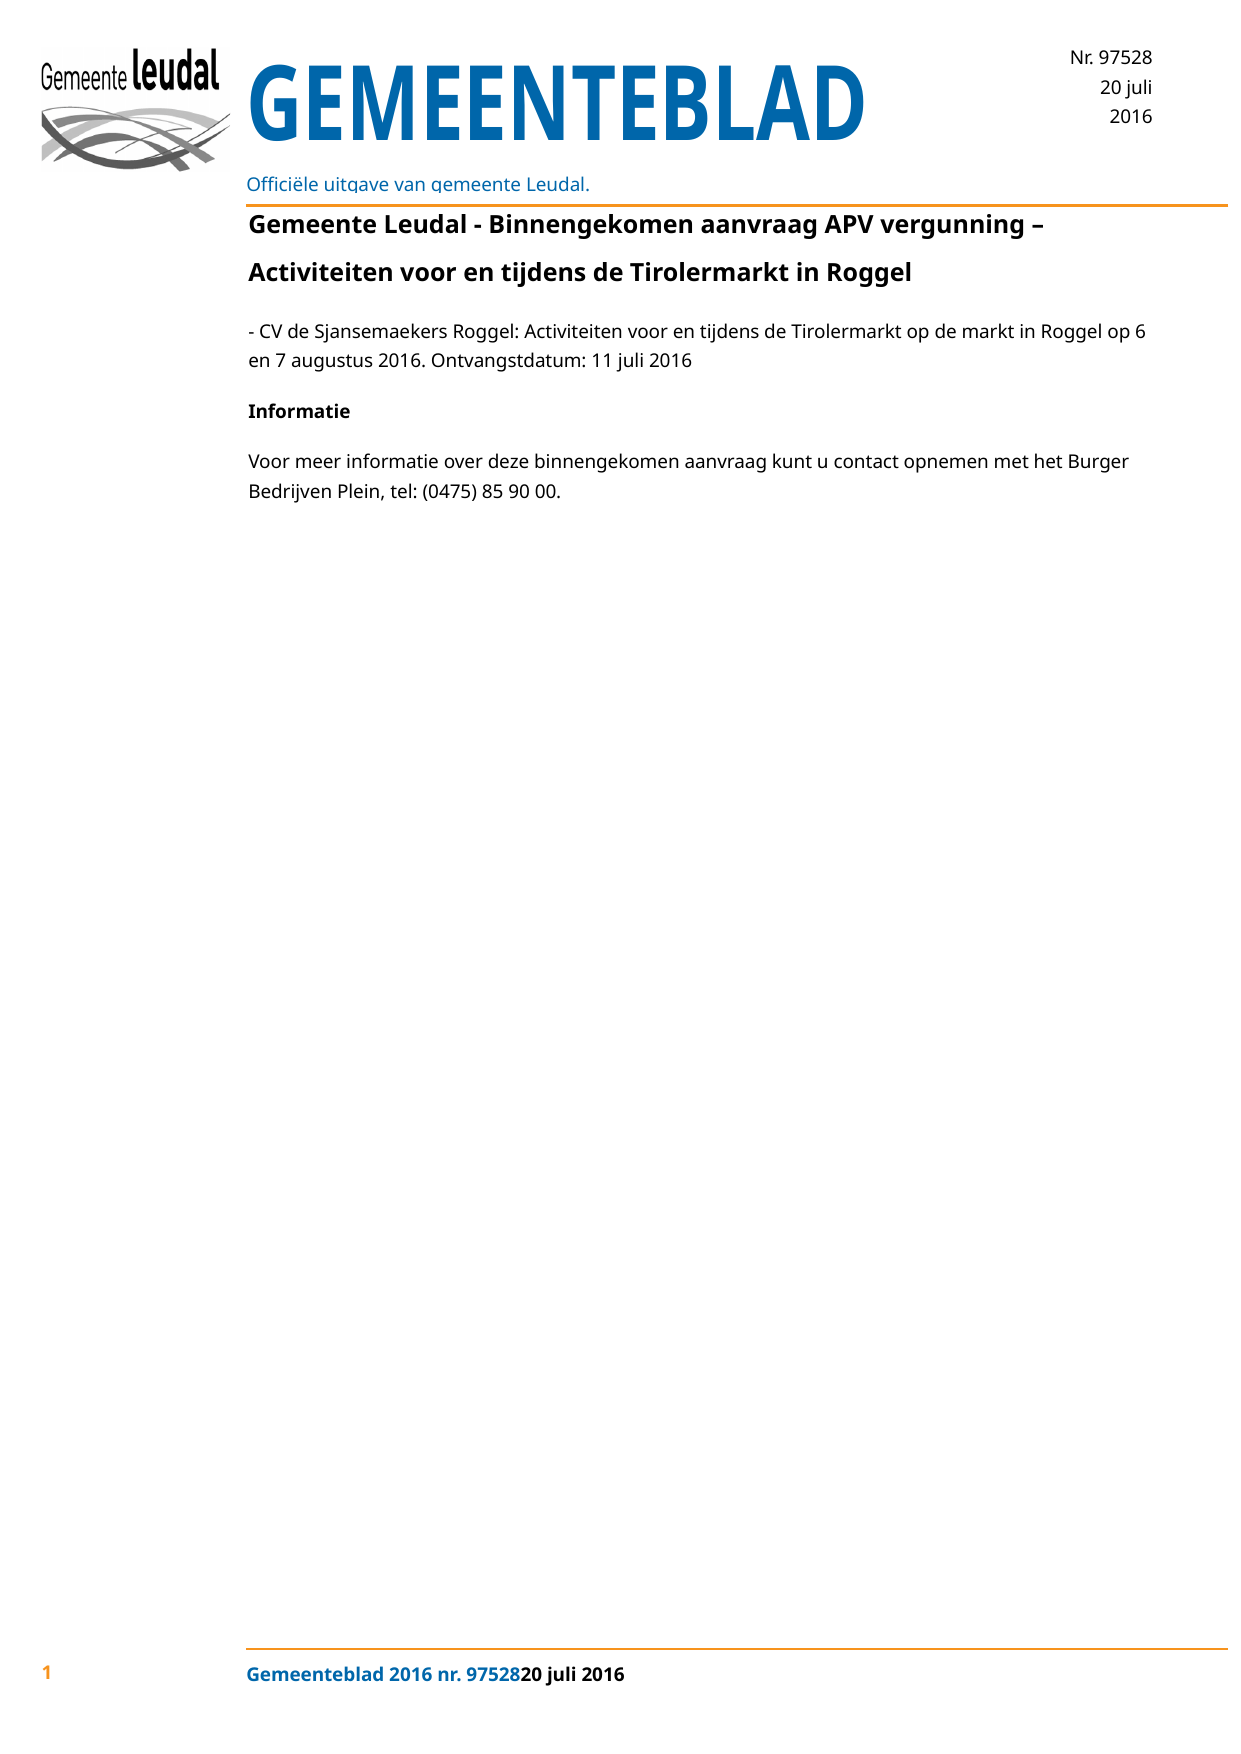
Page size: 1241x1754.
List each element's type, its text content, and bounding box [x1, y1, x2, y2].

picture [41, 47, 231, 172]
text Voor meer informatie over deze binnengekomen aanvraag kunt u contact opnemen met het Burger Bedrijven Plein, tel: (0475) 85 90 00. [248, 448, 1152, 504]
text Informatie [248, 398, 1152, 424]
text Gemeente Leudal - Binnengekomen aanvraag APV vergunning – Activiteiten voor en tijdens de Tirolermarkt in Roggel [248, 207, 1152, 288]
text - CV de Sjansemaekers Roggel: Activiteiten voor en tijdens de Tirolermarkt op de markt in Roggel op 6 en 7 augustus 2016. Ontvangstdatum: 11 juli 2016 [248, 318, 1152, 373]
